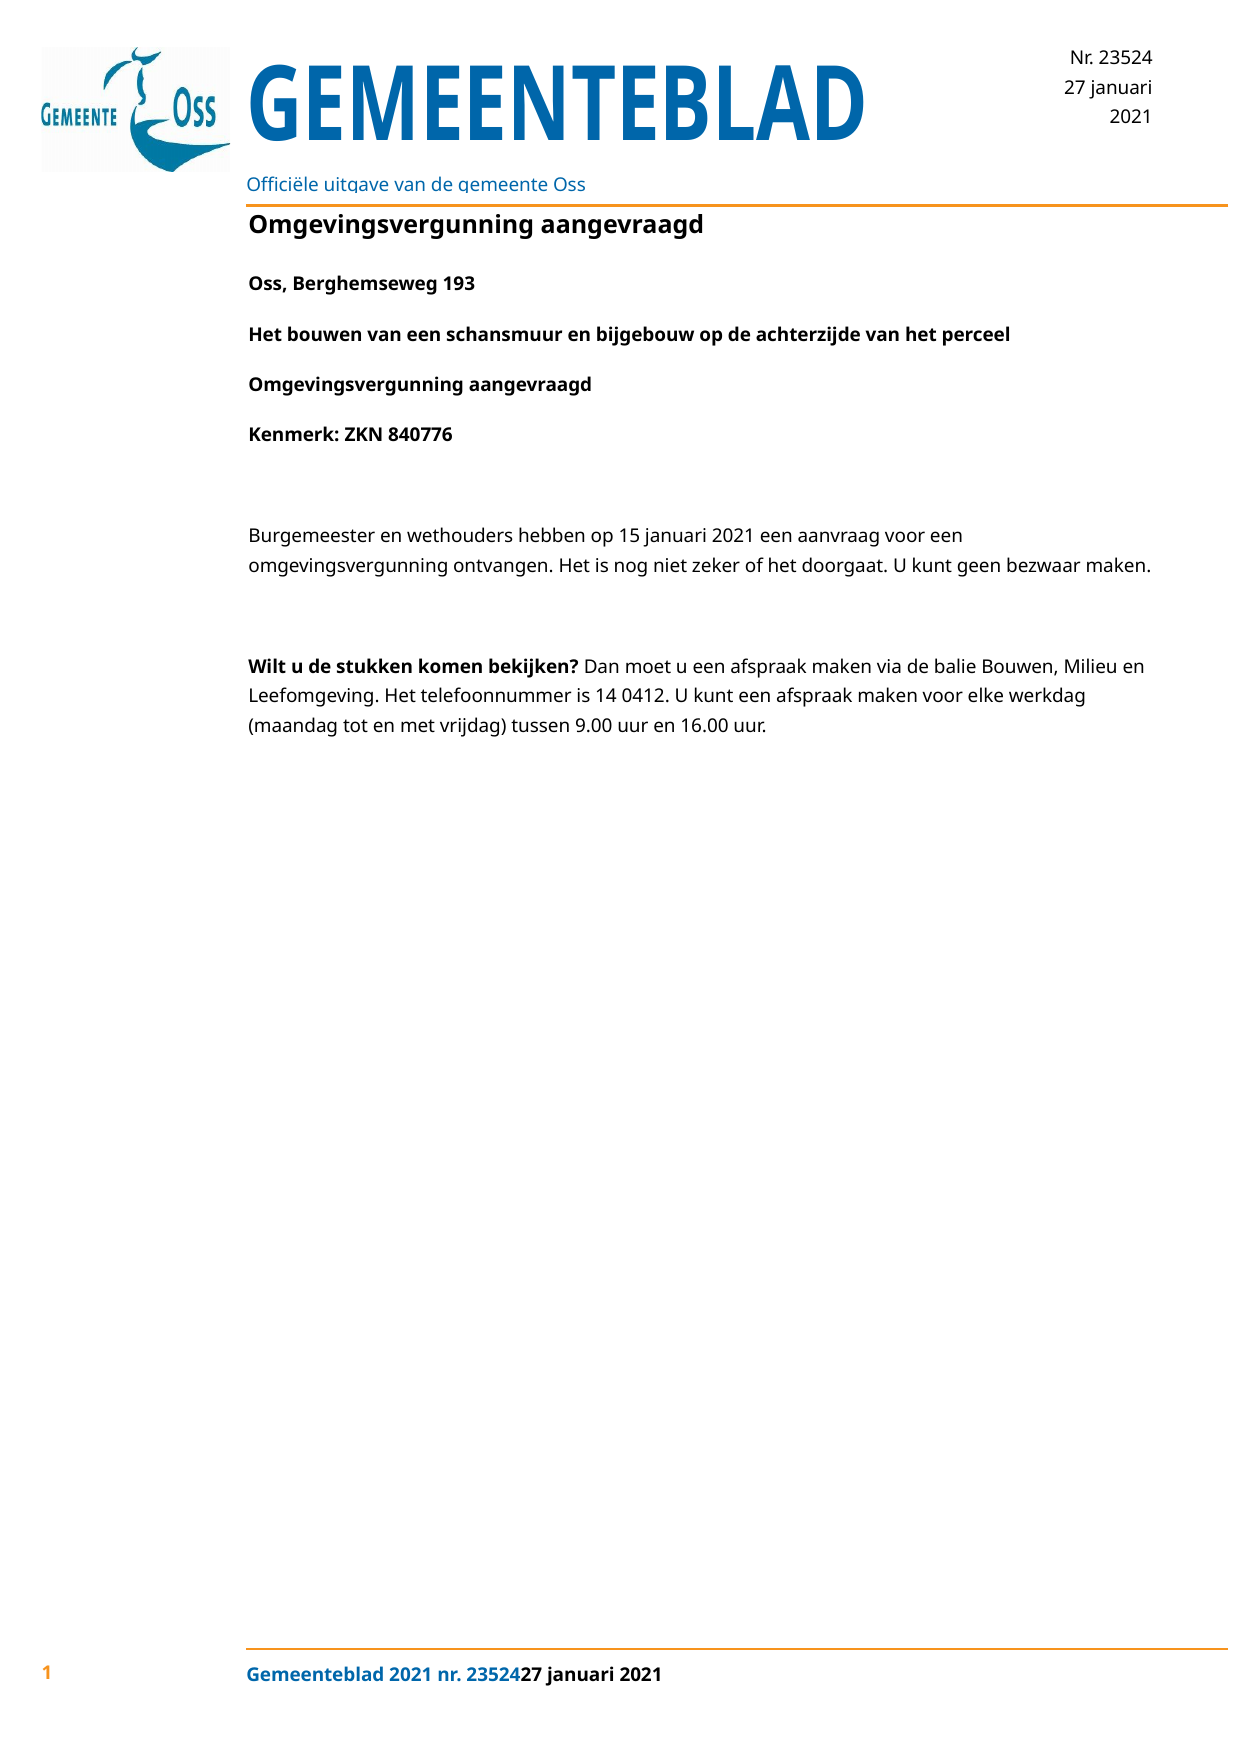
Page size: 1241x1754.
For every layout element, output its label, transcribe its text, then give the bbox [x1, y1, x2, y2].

text Oss, Berghemseweg 193 [248, 270, 1152, 296]
text Burgemeester en wethouders hebben op 15 januari 2021 een aanvraag voor een omgevingsvergunning ontvangen. Het is nog niet zeker of het doorgaat. U kunt geen bezwaar maken. [248, 522, 1152, 578]
text Omgevingsvergunning aangevraagd [248, 371, 1152, 397]
text Kenmerk: ZKN 840776 [248, 422, 1152, 447]
text Omgevingsvergunning aangevraagd [248, 207, 1152, 241]
text Het bouwen van een schansmuur en bijgebouw op de achterzijde van het perceel [248, 321, 1152, 346]
text Wilt u de stukken komen bekijken? Dan moet u een afspraak maken via de balie Bouwen, Milieu en Leefomgeving. Het telefoonnummer is 14 0412. U kunt een afspraak maken voor elke werkdag (maandag tot en met vrijdag) tussen 9.00 uur en 16.00 uur. [248, 653, 1152, 738]
picture [41, 47, 231, 172]
